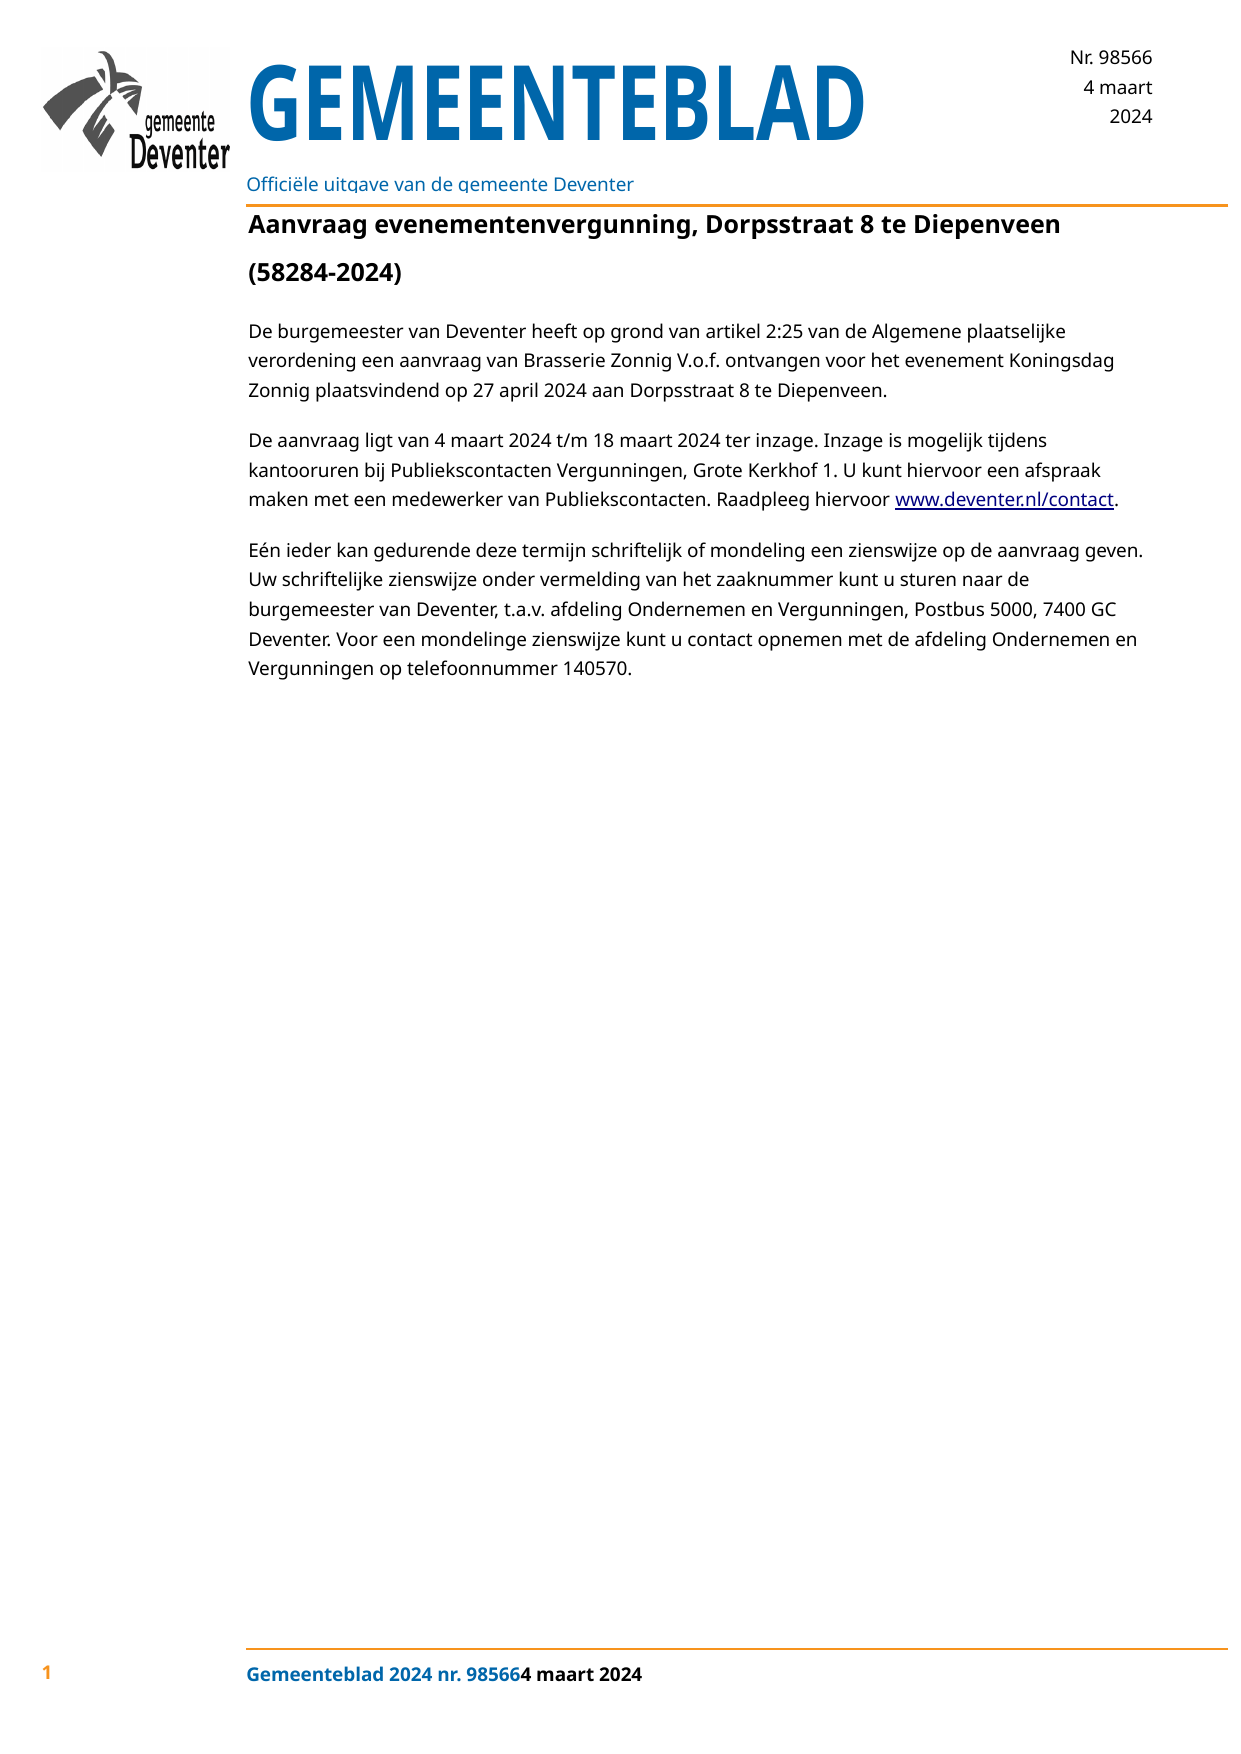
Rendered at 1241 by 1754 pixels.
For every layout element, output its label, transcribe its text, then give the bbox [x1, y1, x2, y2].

text De aanvraag ligt van 4 maart 2024 t/m 18 maart 2024 ter inzage. Inzage is mogelijk tijdens kantooruren bij Publiekscontacten Vergunningen, Grote Kerkhof 1. U kunt hiervoor een afspraak maken met een medewerker van Publiekscontacten. Raadpleeg hiervoor www.deventer.nl/contact. [248, 427, 1152, 512]
text De burgemeester van Deventer heeft op grond van artikel 2:25 van de Algemene plaatselijke verordening een aanvraag van Brasserie Zonnig V.o.f. ontvangen voor het evenement Koningsdag Zonnig plaatsvindend op 27 april 2024 aan Dorpsstraat 8 te Diepenveen. [248, 318, 1152, 403]
picture [41, 47, 231, 172]
text Eén ieder kan gedurende deze termijn schriftelijk of mondeling een zienswijze op de aanvraag geven. Uw schriftelijke zienswijze onder vermelding van het zaaknummer kunt u sturen naar de burgemeester van Deventer, t.a.v. afdeling Ondernemen en Vergunningen, Postbus 5000, 7400 GC Deventer. Voor een mondelinge zienswijze kunt u contact opnemen met de afdeling Ondernemen en Vergunningen op telefoonnummer 140570. [248, 537, 1152, 681]
text Aanvraag evenementenvergunning, Dorpsstraat 8 te Diepenveen (58284-2024) [248, 207, 1152, 288]
